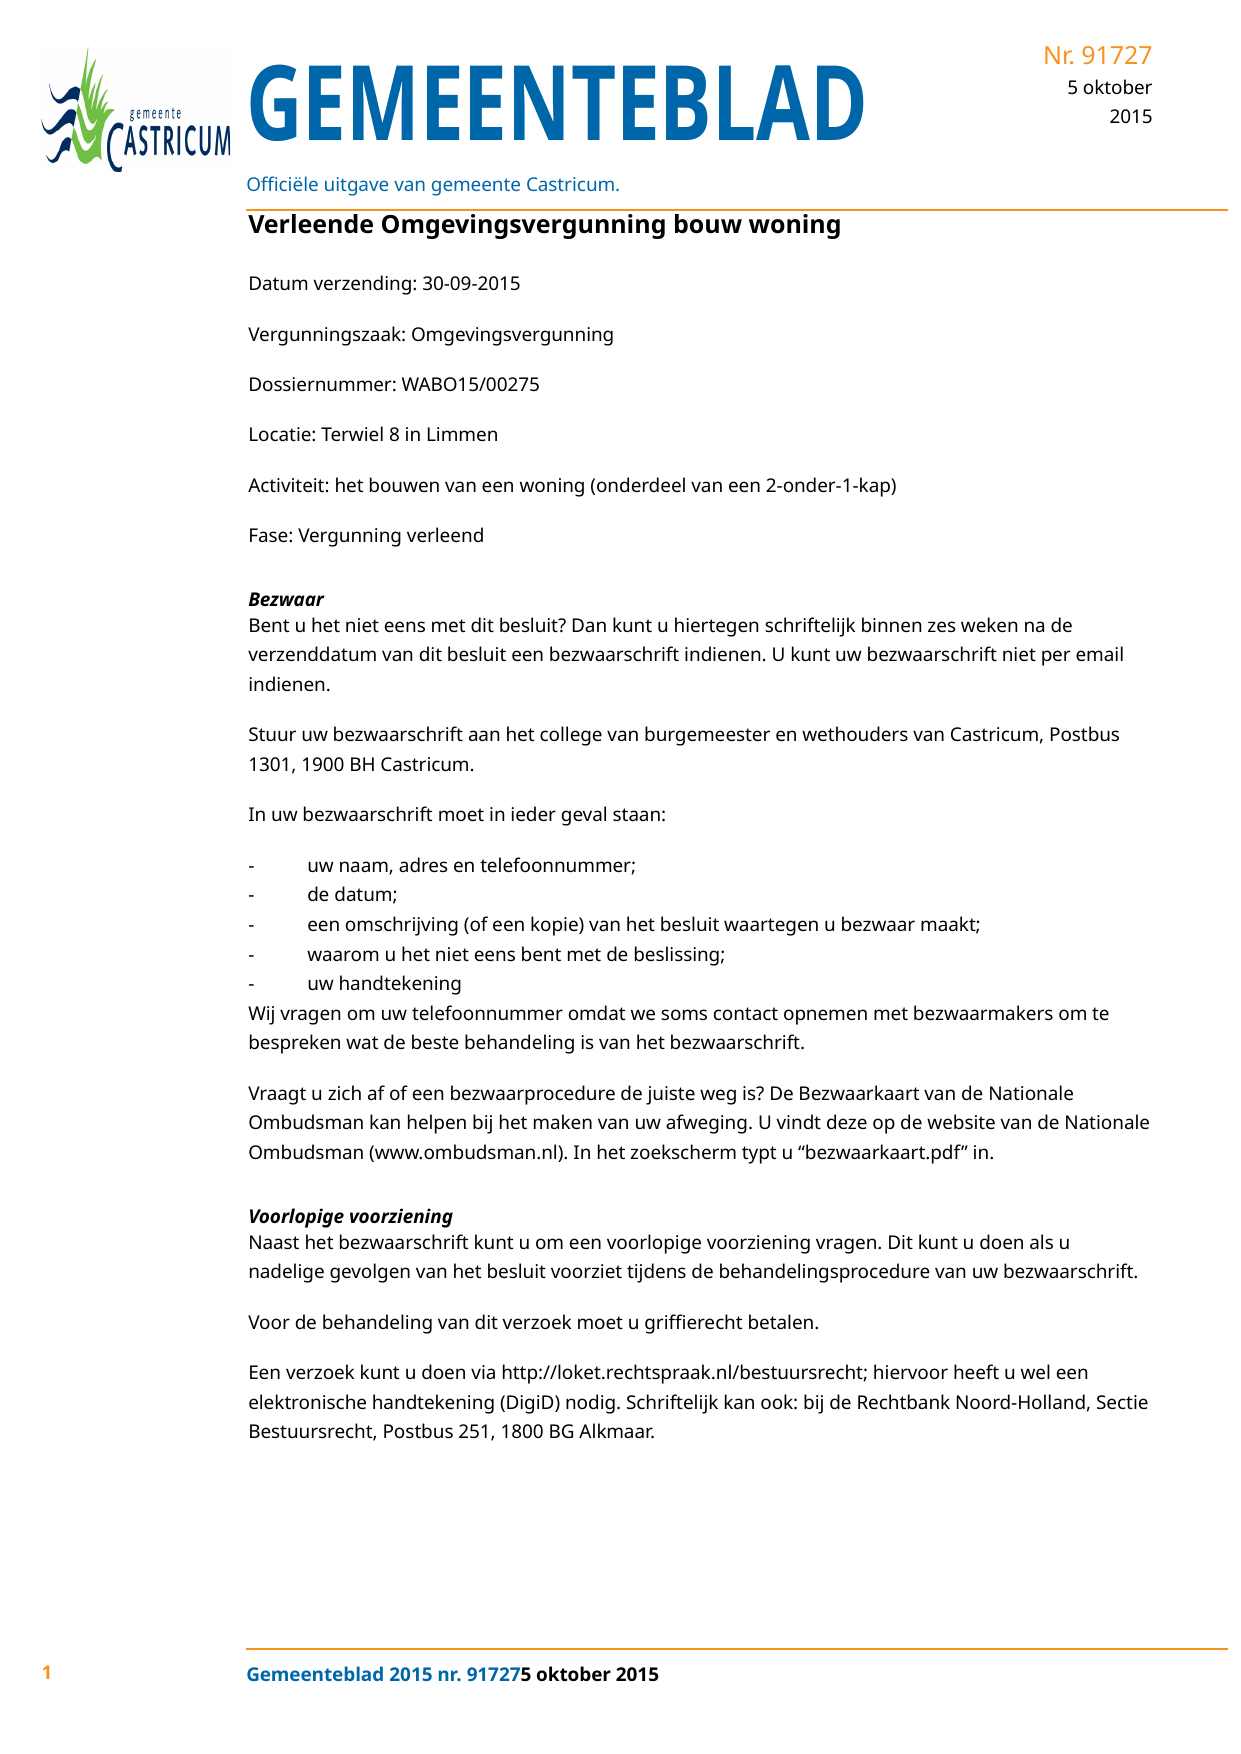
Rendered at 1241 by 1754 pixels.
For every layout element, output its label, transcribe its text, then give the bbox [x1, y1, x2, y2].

text Datum verzending: 30-09-2015 [248, 270, 1152, 296]
text Bent u het niet eens met dit besluit? Dan kunt u hiertegen schriftelijk binnen zes weken na de verzenddatum van dit besluit een bezwaarschrift indienen. U kunt uw bezwaarschrift niet per email indienen. [248, 612, 1152, 697]
text Locatie: Terwiel 8 in Limmen [248, 422, 1152, 447]
text Vergunningszaak: Omgevingsvergunning [248, 321, 1152, 346]
text In uw bezwaarschrift moet in ieder geval staan: [248, 802, 1152, 827]
text Verleende Omgevingsvergunning bouw woning [248, 211, 1152, 241]
list de datum; [248, 882, 1152, 907]
text Activiteit: het bouwen van een woning (onderdeel van een 2-onder-1-kap) [248, 472, 1152, 498]
text Voor de behandeling van dit verzoek moet u griffierecht betalen. [248, 1309, 1152, 1334]
list uw handtekening [248, 970, 1152, 996]
text Naast het bezwaarschrift kunt u om een voorlopige voorziening vragen. Dit kunt u doen als u nadelige gevolgen van het besluit voorziet tijdens de behandelingsprocedure van uw bezwaarschrift. [248, 1229, 1152, 1284]
list waarom u het niet eens bent met de beslissing; [248, 941, 1152, 967]
list een omschrijving (of een kopie) van het besluit waartegen u bezwaar maakt; [248, 911, 1152, 937]
text Een verzoek kunt u doen via http://loket.rechtspraak.nl/bestuursrecht; hiervoor heeft u wel een elektronische handtekening (DigiD) nodig. Schriftelijk kan ook: bij de Rechtbank Noord-Holland, Sectie Bestuursrecht, Postbus 251, 1800 BG Alkmaar. [248, 1359, 1152, 1444]
picture [41, 47, 231, 172]
text Vraagt u zich af of een bezwaarprocedure de juiste weg is? De Bezwaarkaart van de Nationale Ombudsman kan helpen bij het maken van uw afweging. U vindt deze op de website van de Nationale Ombudsman (www.ombudsman.nl). In het zoekscherm typt u “bezwaarkaart.pdf” in. [248, 1080, 1152, 1165]
text Fase: Vergunning verleend [248, 522, 1152, 548]
text Voorlopige voorziening [248, 1203, 1152, 1229]
text Dossiernummer: WABO15/00275 [248, 371, 1152, 397]
text Bezwaar [248, 586, 1152, 612]
text Stuur uw bezwaarschrift aan het college van burgemeester en wethouders van Castricum, Postbus 1301, 1900 BH Castricum. [248, 722, 1152, 777]
list uw naam, adres en telefoonnummer; [248, 852, 1152, 878]
text Wij vragen om uw telefoonnummer omdat we soms contact opnemen met bezwaarmakers om te bespreken wat de beste behandeling is van het bezwaarschrift. [248, 1000, 1152, 1055]
